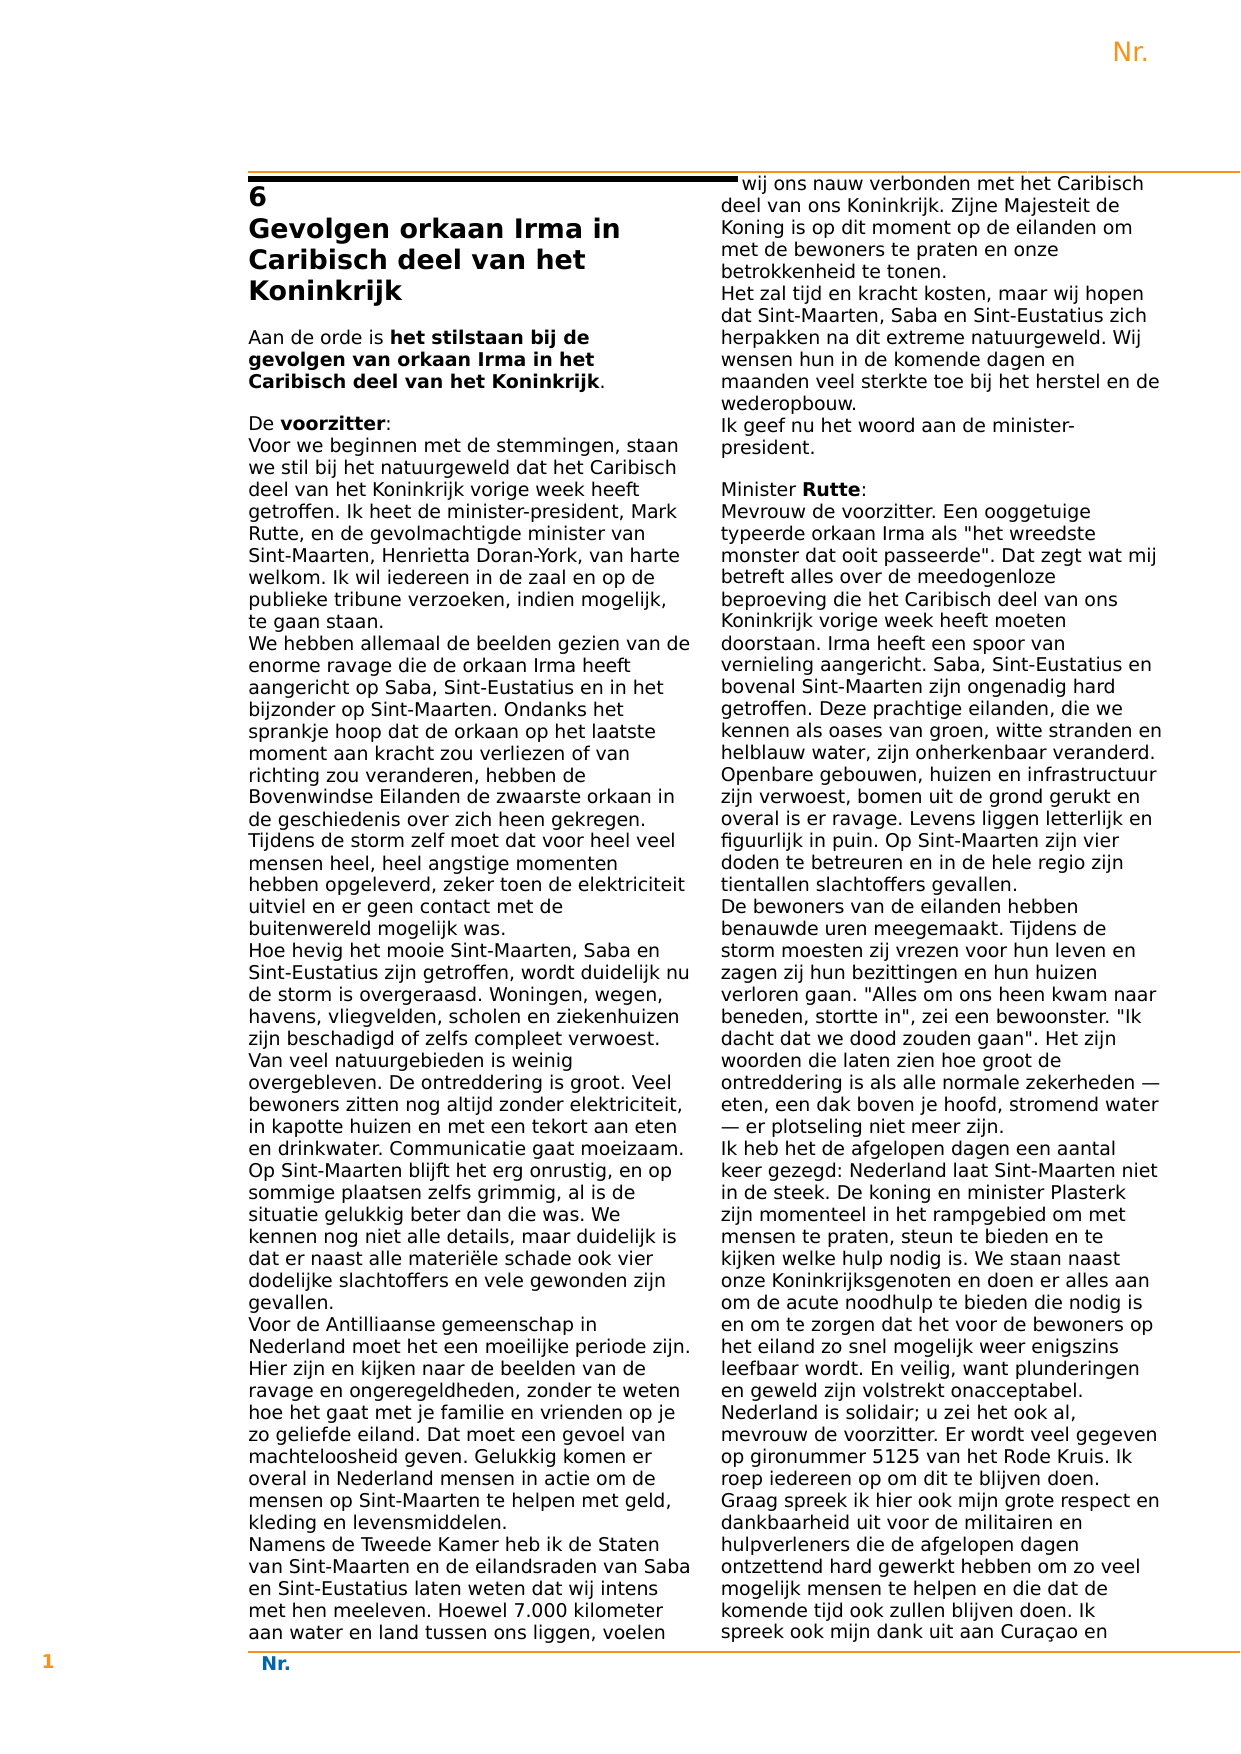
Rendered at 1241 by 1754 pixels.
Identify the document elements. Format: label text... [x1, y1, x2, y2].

text Voor de Antilliaanse gemeenschap in Nederland moet het een moeilijke periode zijn. Hier zijn en kijken naar de beelden van de ravage en ongeregeldheden, zonder te weten hoe het gaat met je familie en vrienden op je zo geliefde eiland. Dat moet een gevoel van machteloosheid geven. Gelukkig komen er overal in Nederland mensen in actie om de mensen op Sint-Maarten te helpen met geld, kleding en levensmiddelen. [248, 1314, 691, 1534]
text Aan de orde is het stilstaan bij de gevolgen van orkaan Irma in het Caribisch deel van het Koninkrijk. [248, 327, 691, 393]
text Hoe hevig het mooie Sint-Maarten, Saba en Sint-Eustatius zijn getroffen, wordt duidelijk nu de storm is overgeraasd. Woningen, wegen, havens, vliegvelden, scholen en ziekenhuizen zijn beschadigd of zelfs compleet verwoest. Van veel natuurgebieden is weinig overgebleven. De ontreddering is groot. Veel bewoners zitten nog altijd zonder elektriciteit, in kapotte huizen en met een tekort aan eten en drinkwater. Communicatie gaat moeizaam. Op Sint-Maarten blijft het erg onrustig, en op sommige plaatsen zelfs grimmig, al is de situatie gelukkig beter dan die was. We kennen nog niet alle details, maar duidelijk is dat er naast alle materiële schade ook vier dodelijke slachtoffers en vele gewonden zijn gevallen. [248, 940, 691, 1314]
text De bewoners van de eilanden hebben benauwde uren meegemaakt. Tijdens de storm moesten zij vrezen voor hun leven en zagen zij hun bezittingen en hun huizen verloren gaan. "Alles om ons heen kwam naar beneden, stortte in", zei een bewoonster. "Ik dacht dat we dood zouden gaan". Het zijn woorden die laten zien hoe groot de ontreddering is als alle normale zekerheden — eten, een dak boven je hoofd, stromend water — er plotseling niet meer zijn. [721, 896, 1163, 1138]
text Graag spreek ik hier ook mijn grote respect en dankbaarheid uit voor de militairen en hulpverleners die de afgelopen dagen ontzettend hard gewerkt hebben om zo veel mogelijk mensen te helpen en die dat de komende tijd ook zullen blijven doen. Ik spreek ook mijn dank uit aan Curaçao en [721, 1489, 1163, 1643]
text Minister Rutte: [721, 478, 1163, 501]
text Ik geef nu het woord aan de minister-president. [721, 414, 1163, 458]
text wij ons nauw verbonden met het Caribisch deel van ons Koninkrijk. Zijne Majesteit de Koning is op dit moment op de eilanden om met de bewoners te praten en onze betrokkenheid te tonen. [721, 173, 1163, 283]
text Nederland is solidair; u zei het ook al, mevrouw de voorzitter. Er wordt veel gegeven op gironummer 5125 van het Rode Kruis. Ik roep iedereen op om dit te blijven doen. [721, 1402, 1163, 1489]
text We hebben allemaal de beelden gezien van de enorme ravage die de orkaan Irma heeft aangericht op Saba, Sint-Eustatius en in het bijzonder op Sint-Maarten. Ondanks het sprankje hoop dat de orkaan op het laatste moment aan kracht zou verliezen of van richting zou veranderen, hebben de Bovenwindse Eilanden de zwaarste orkaan in de geschiedenis over zich heen gekregen. Tijdens de storm zelf moet dat voor heel veel mensen heel, heel angstige momenten hebben opgeleverd, zeker toen de elektriciteit uitviel en er geen contact met de buitenwereld mogelijk was. [248, 633, 691, 940]
text Voor we beginnen met de stemmingen, staan we stil bij het natuurgeweld dat het Caribisch deel van het Koninkrijk vorige week heeft getroffen. Ik heet de minister-president, Mark Rutte, en de gevolmachtigde minister van Sint-Maarten, Henrietta Doran-York, van harte welkom. Ik wil iedereen in de zaal en op de publieke tribune verzoeken, indien mogelijk, te gaan staan. [248, 435, 691, 633]
text Het zal tijd en kracht kosten, maar wij hopen dat Sint-Maarten, Saba en Sint-Eustatius zich herpakken na dit extreme natuurgeweld. Wij wensen hun in de komende dagen en maanden veel sterkte toe bij het herstel en de wederopbouw. [721, 283, 1163, 414]
title 6 Gevolgen orkaan Irma in Caribisch deel van het Koninkrijk [248, 182, 691, 307]
text Mevrouw de voorzitter. Een ooggetuige typeerde orkaan Irma als "het wreedste monster dat ooit passeerde". Dat zegt wat mij betreft alles over de meedogenloze beproeving die het Caribisch deel van ons Koninkrijk vorige week heeft moeten doorstaan. Irma heeft een spoor van vernieling aangericht. Saba, Sint-Eustatius en bovenal Sint-Maarten zijn ongenadig hard getroffen. Deze prachtige eilanden, die we kennen als oases van groen, witte stranden en helblauw water, zijn onherkenbaar veranderd. Openbare gebouwen, huizen en infrastructuur zijn verwoest, bomen uit de grond gerukt en overal is er ravage. Levens liggen letterlijk en figuurlijk in puin. Op Sint-Maarten zijn vier doden te betreuren en in de hele regio zijn tientallen slachtoffers gevallen. [721, 501, 1163, 896]
text Ik heb het de afgelopen dagen een aantal keer gezegd: Nederland laat Sint-Maarten niet in de steek. De koning en minister Plasterk zijn momenteel in het rampgebied om met mensen te praten, steun te bieden en te kijken welke hulp nodig is. We staan naast onze Koninkrijksgenoten en doen er alles aan om de acute noodhulp te bieden die nodig is en om te zorgen dat het voor de bewoners op het eiland zo snel mogelijk weer enigszins leefbaar wordt. En veilig, want plunderingen en geweld zijn volstrekt onacceptabel. [721, 1138, 1163, 1402]
text De voorzitter: [248, 413, 691, 435]
text Namens de Tweede Kamer heb ik de Staten van Sint-Maarten en de eilandsraden van Saba en Sint-Eustatius laten weten dat wij intens met hen meeleven. Hoewel 7.000 kilometer aan water en land tussen ons liggen, voelen [248, 1534, 691, 1644]
